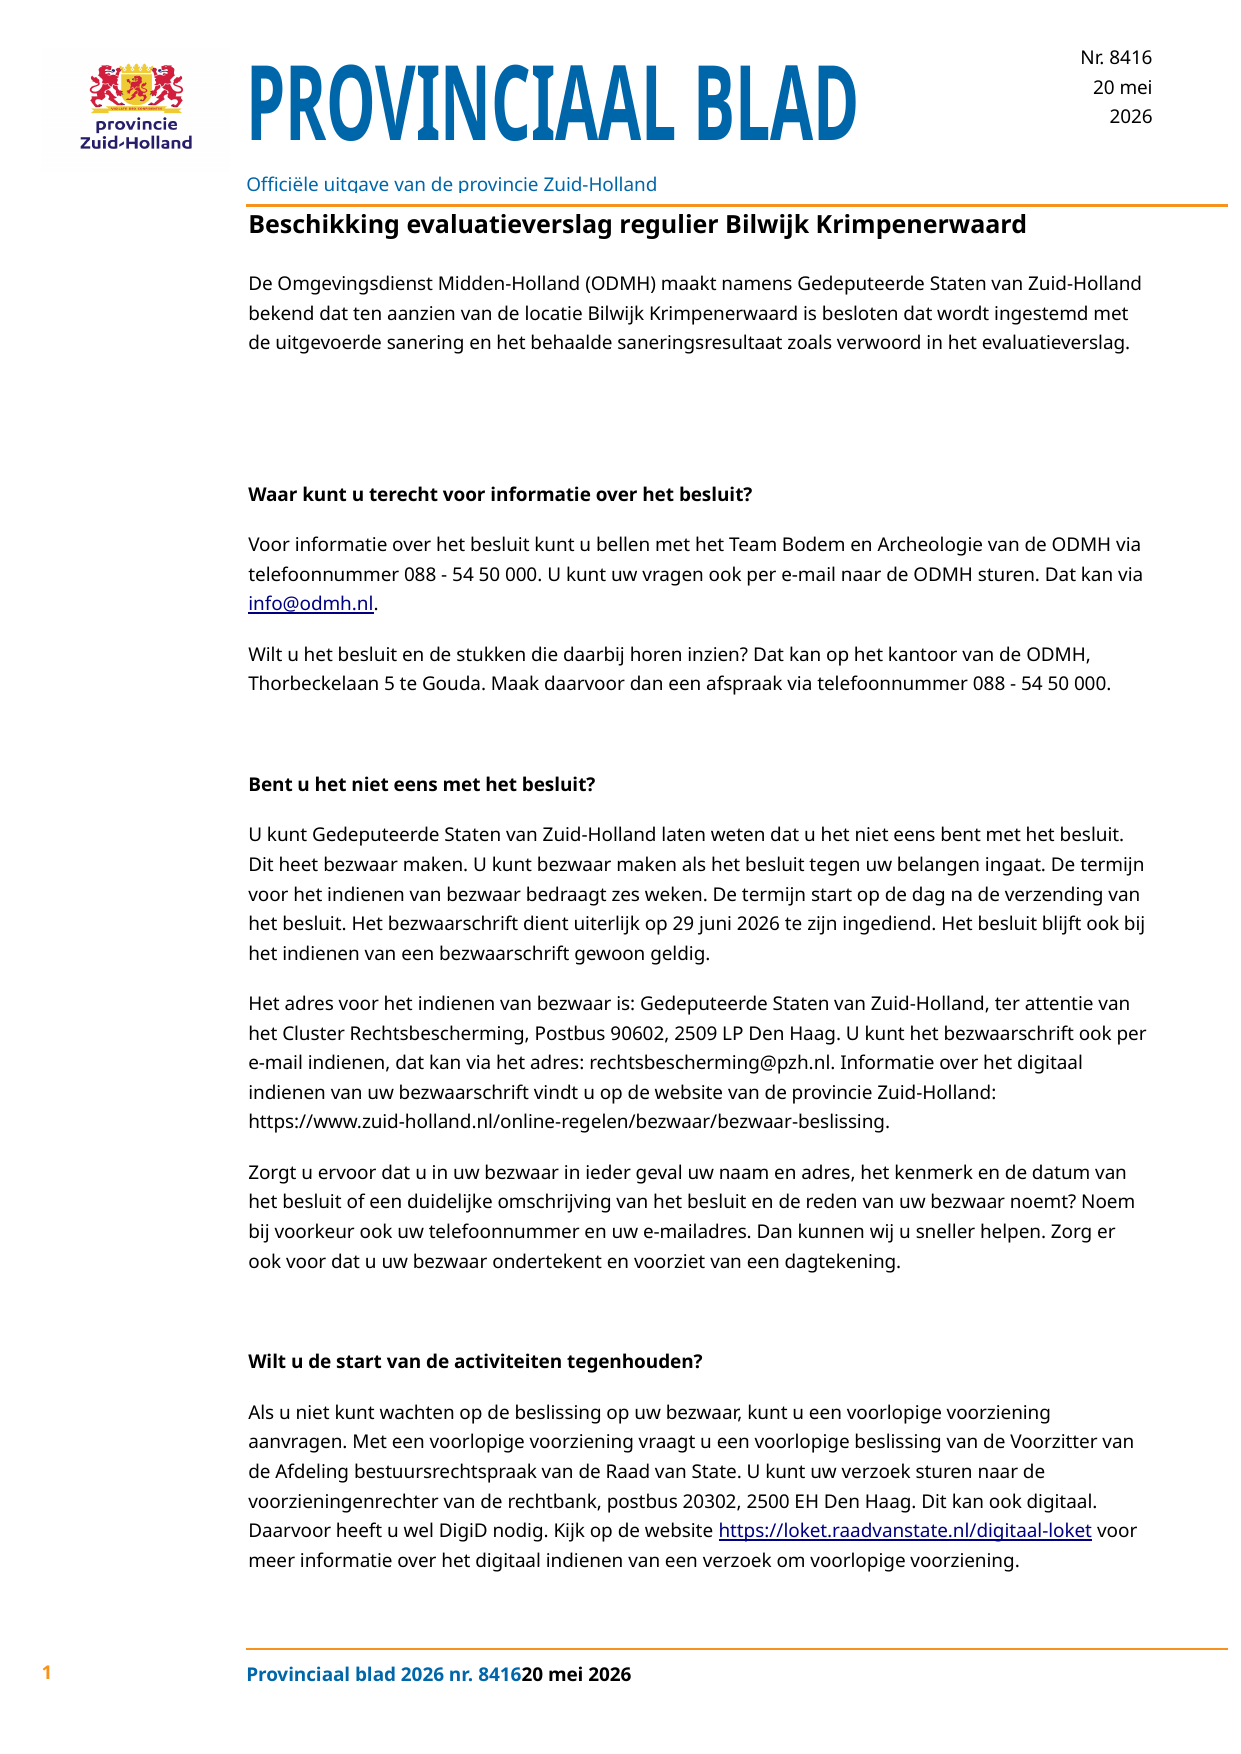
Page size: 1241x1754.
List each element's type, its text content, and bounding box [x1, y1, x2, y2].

text Waar kunt u terecht voor informatie over het besluit? [248, 481, 1152, 506]
text Wilt u het besluit en de stukken die daarbij horen inzien? Dat kan op het kantoor van de ODMH, Thorbeckelaan 5 te Gouda. Maak daarvoor dan een afspraak via telefoonnummer 088 - 54 50 000. [248, 641, 1152, 696]
text Beschikking evaluatieverslag regulier Bilwijk Krimpenerwaard [248, 207, 1152, 241]
text De Omgevingsdienst Midden-Holland (ODMH) maakt namens Gedeputeerde Staten van Zuid-Holland bekend dat ten aanzien van de locatie Bilwijk Krimpenerwaard is besloten dat wordt ingestemd met de uitgevoerde sanering en het behaalde saneringsresultaat zoals verwoord in het evaluatieverslag. [248, 270, 1152, 355]
text Voor informatie over het besluit kunt u bellen met het Team Bodem en Archeologie van de ODMH via telefoonnummer 088 - 54 50 000. U kunt uw vragen ook per e-mail naar de ODMH sturen. Dat kan via info@odmh.nl. [248, 531, 1152, 616]
text Bent u het niet eens met het besluit? [248, 771, 1152, 797]
text Als u niet kunt wachten op de beslissing op uw bezwaar, kunt u een voorlopige voorziening aanvragen. Met een voorlopige voorziening vraagt u een voorlopige beslissing van de Voorzitter van de Afdeling bestuursrechtspraak van de Raad van State. U kunt uw verzoek sturen naar de voorzieningenrechter van de rechtbank, postbus 20302, 2500 EH Den Haag. Dit kan ook digitaal. Daarvoor heeft u wel DigiD nodig. Kijk op de website https://loket.raadvanstate.nl/digitaal-loket voor meer informatie over het digitaal indienen van een verzoek om voorlopige voorziening. [248, 1399, 1152, 1573]
text Het adres voor het indienen van bezwaar is: Gedeputeerde Staten van Zuid-Holland, ter attentie van het Cluster Rechtsbescherming, Postbus 90602, 2509 LP Den Haag. U kunt het bezwaarschrift ook per e-mail indienen, dat kan via het adres: rechtsbescherming@pzh.nl. Informatie over het digitaal indienen van uw bezwaarschrift vindt u op de website van de provincie Zuid-Holland: https://www.zuid-holland.nl/online-regelen/bezwaar/bezwaar-beslissing. [248, 990, 1152, 1134]
text U kunt Gedeputeerde Staten van Zuid-Holland laten weten dat u het niet eens bent met het besluit. Dit heet bezwaar maken. U kunt bezwaar maken als het besluit tegen uw belangen ingaat. De termijn voor het indienen van bezwaar bedraagt zes weken. De termijn start op de dag na de verzending van het besluit. Het bezwaarschrift dient uiterlijk op 29 juni 2026 te zijn ingediend. Het besluit blijft ook bij het indienen van een bezwaarschrift gewoon geldig. [248, 822, 1152, 966]
picture [41, 47, 231, 172]
text Wilt u de start van de activiteiten tegenhouden? [248, 1349, 1152, 1374]
text Zorgt u ervoor dat u in uw bezwaar in ieder geval uw naam en adres, het kenmerk en de datum van het besluit of een duidelijke omschrijving van het besluit en de reden van uw bezwaar noemt? Noem bij voorkeur ook uw telefoonnummer en uw e-mailadres. Dan kunnen wij u sneller helpen. Zorg er ook voor dat u uw bezwaar ondertekent en voorziet van een dagtekening. [248, 1159, 1152, 1273]
